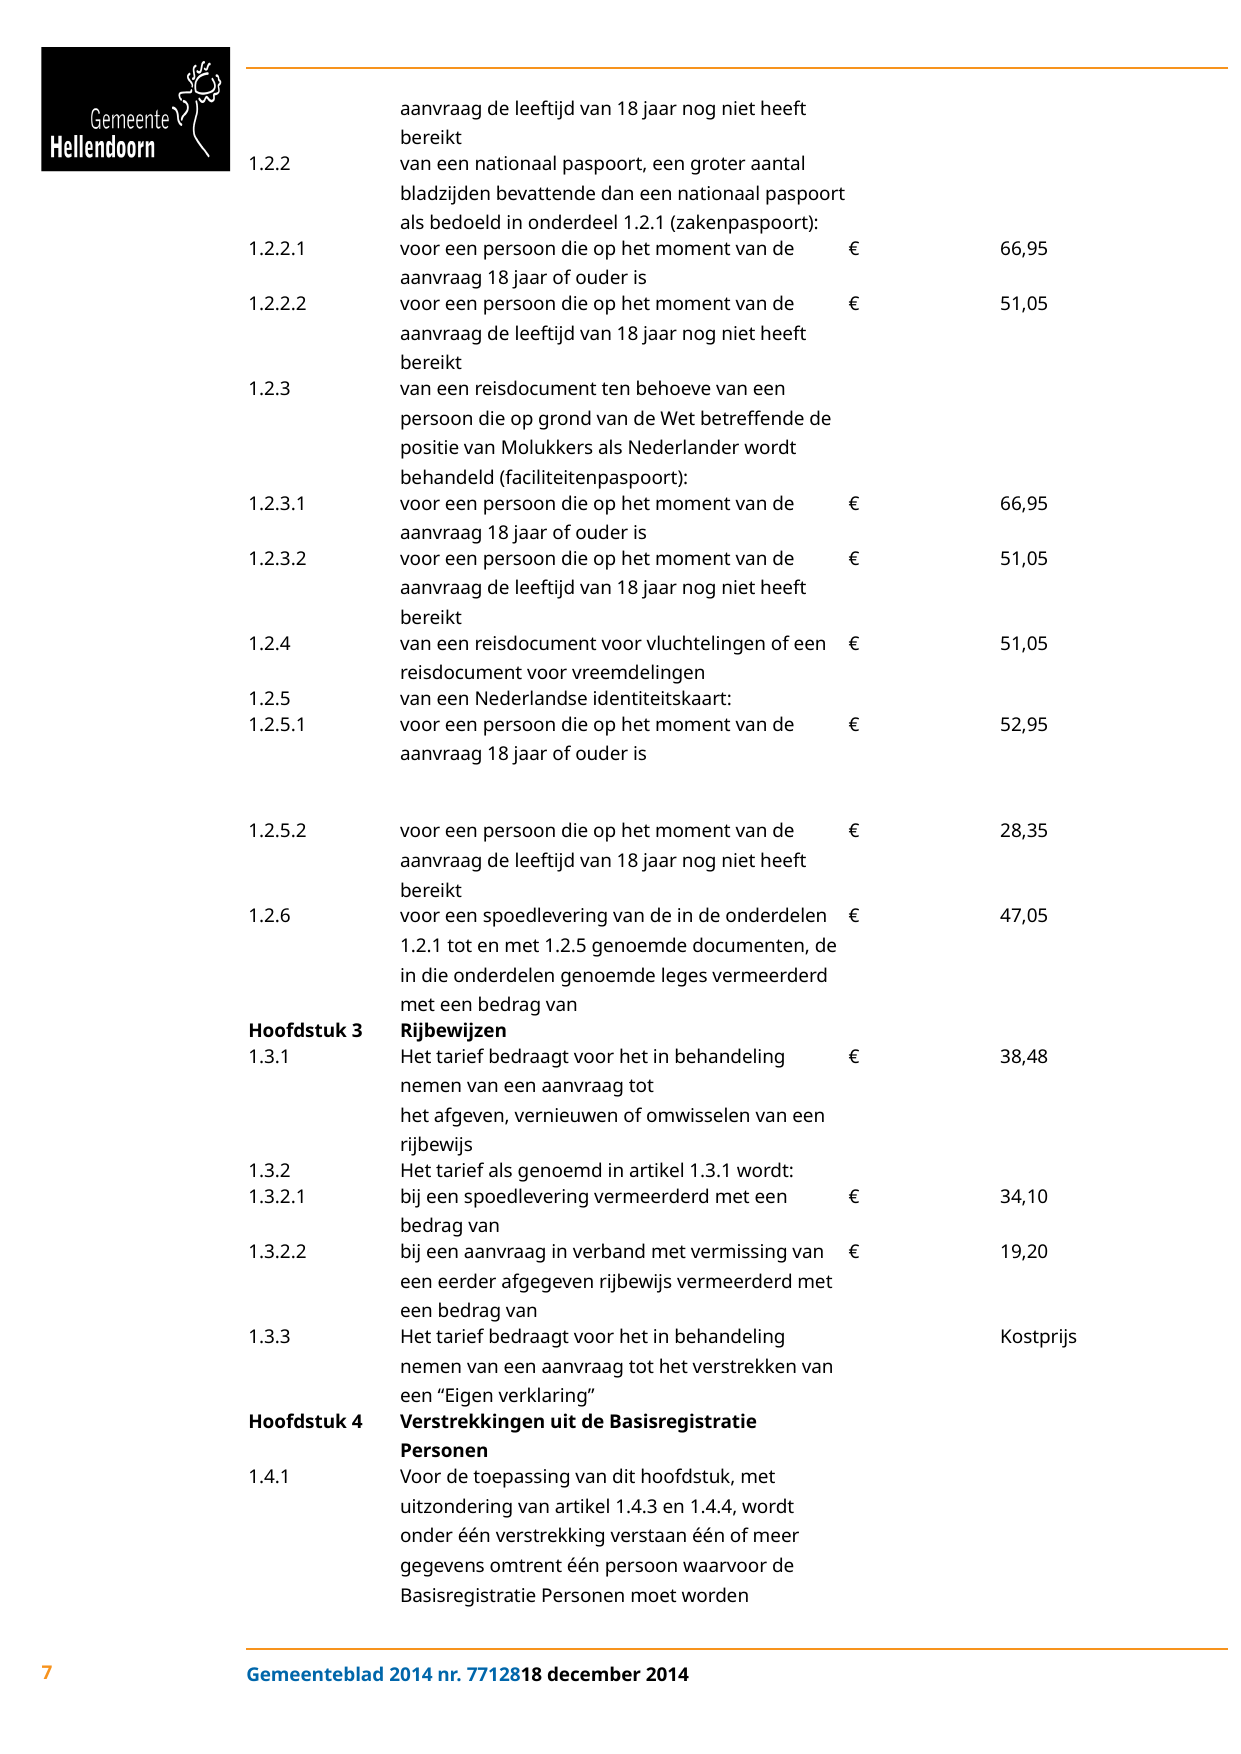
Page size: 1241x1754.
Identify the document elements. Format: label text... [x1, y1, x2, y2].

table_cell 1.3.2 [248, 1157, 400, 1183]
table_cell [1000, 95, 1152, 150]
table_cell [848, 1408, 1000, 1463]
table_cell 1.3.2.1 [248, 1183, 400, 1238]
table_cell bij een spoedlevering vermeerderd met een bedrag van [400, 1183, 848, 1238]
table_cell 1.2.3.1 [248, 490, 400, 545]
table_cell € [848, 235, 1000, 290]
table_cell aanvraag de leeftijd van 18 jaar nog niet heeft bereikt [400, 95, 848, 150]
table_cell [1000, 150, 1152, 235]
table_cell [848, 1323, 1000, 1408]
table_cell voor een persoon die op het moment van de aanvraag de leeftijd van 18 jaar nog niet heeft bereikt [400, 290, 848, 375]
table_cell van een Nederlandse identiteitskaart: [400, 685, 848, 711]
table_cell 1.2.2.2 [248, 290, 400, 375]
table_cell voor een persoon die op het moment van de aanvraag de leeftijd van 18 jaar nog niet heeft bereikt [400, 545, 848, 630]
table_cell van een reisdocument ten behoeve van een persoon die op grond van de Wet betreffende de positie van Molukkers als Nederlander wordt behandeld (faciliteitenpaspoort): [400, 375, 848, 490]
table_cell Kostprijs [1000, 1323, 1152, 1408]
table_cell € [848, 1183, 1000, 1238]
table_cell Het tarief bedraagt voor het in behandeling nemen van een aanvraag tot het verstrekken van een “Eigen verklaring” [400, 1323, 848, 1408]
table_cell 1.2.2 [248, 150, 400, 235]
table_cell Het tarief als genoemd in artikel 1.3.1 wordt: [400, 1157, 848, 1183]
table_cell 1.3.1 [248, 1043, 400, 1157]
table_cell € [848, 630, 1000, 685]
table_cell 38,48 [1000, 1043, 1152, 1157]
table_cell 51,05 [1000, 290, 1152, 375]
table_cell [1000, 685, 1152, 711]
table_cell 1.2.3.2 [248, 545, 400, 630]
table_cell 66,95 [1000, 490, 1152, 545]
table_cell [1000, 1157, 1152, 1183]
table_cell 1.2.6 [248, 903, 400, 1017]
table_cell van een nationaal paspoort, een groter aantal bladzijden bevattende dan een nationaal paspoort als bedoeld in onderdeel 1.2.1 (zakenpaspoort): [400, 150, 848, 235]
table_cell 51,05 [1000, 630, 1152, 685]
table_cell Verstrekkingen uit de Basisregistratie Personen [400, 1408, 848, 1463]
table_cell voor een spoedlevering van de in de onderdelen 1.2.1 tot en met 1.2.5 genoemde documenten, de in die onderdelen genoemde leges vermeerderd met een bedrag van [400, 903, 848, 1017]
table_cell € [848, 545, 1000, 630]
table_header 28,35 [1000, 818, 1152, 903]
table_cell € [848, 490, 1000, 545]
table_cell voor een persoon die op het moment van de aanvraag 18 jaar of ouder is [400, 235, 848, 290]
table_cell 1.2.2.1 [248, 235, 400, 290]
table_cell € [848, 290, 1000, 375]
table_cell [848, 1157, 1000, 1183]
table_cell voor een persoon die op het moment van de aanvraag 18 jaar of ouder is [400, 711, 848, 766]
picture [41, 47, 231, 172]
table_cell Hoofdstuk 3 [248, 1017, 400, 1043]
table_cell Voor de toepassing van dit hoofdstuk, met uitzondering van artikel 1.4.3 en 1.4.4, wordt onder één verstrekking verstaan één of meer gegevens omtrent één persoon waarvoor de Basisregistratie Personen moet worden [400, 1464, 848, 1607]
table_cell € [848, 1043, 1000, 1157]
table_cell [1000, 1017, 1152, 1043]
table_cell voor een persoon die op het moment van de aanvraag 18 jaar of ouder is [400, 490, 848, 545]
table_cell van een reisdocument voor vluchtelingen of een reisdocument voor vreemdelingen [400, 630, 848, 685]
table_cell [1000, 375, 1152, 490]
table_cell 1.4.1 [248, 1464, 400, 1607]
table_cell [848, 375, 1000, 490]
table_cell 47,05 [1000, 903, 1152, 1017]
table_cell [1000, 1408, 1152, 1463]
table_cell [848, 1464, 1000, 1607]
table_cell Rijbewijzen [400, 1017, 848, 1043]
table_cell € [848, 903, 1000, 1017]
table_cell [248, 95, 400, 150]
table_cell 1.2.5.1 [248, 711, 400, 766]
table_cell Hoofdstuk 4 [248, 1408, 400, 1463]
table_cell 51,05 [1000, 545, 1152, 630]
table_cell [848, 685, 1000, 711]
table_header 1.2.5.2 [248, 818, 400, 903]
table_cell 66,95 [1000, 235, 1152, 290]
table_cell 1.2.5 [248, 685, 400, 711]
table_cell [1000, 1464, 1152, 1607]
table_cell [848, 150, 1000, 235]
table_cell Het tarief bedraagt voor het in behandeling nemen van een aanvraag tot het afgeven, vernieuwen of omwisselen van een rijbewijs [400, 1043, 848, 1157]
table_cell 19,20 [1000, 1238, 1152, 1323]
table_cell 1.2.3 [248, 375, 400, 490]
table_cell 1.2.4 [248, 630, 400, 685]
table_header voor een persoon die op het moment van de aanvraag de leeftijd van 18 jaar nog niet heeft bereikt [400, 818, 848, 903]
table_cell 1.3.2.2 [248, 1238, 400, 1323]
table_cell bij een aanvraag in verband met vermissing van een eerder afgegeven rijbewijs vermeerderd met een bedrag van [400, 1238, 848, 1323]
table_cell 34,10 [1000, 1183, 1152, 1238]
table_cell 52,95 [1000, 711, 1152, 766]
table_cell [848, 95, 1000, 150]
table_cell € [848, 711, 1000, 766]
table_header € [848, 818, 1000, 903]
table_cell 1.3.3 [248, 1323, 400, 1408]
table_cell [848, 1017, 1000, 1043]
table_cell € [848, 1238, 1000, 1323]
